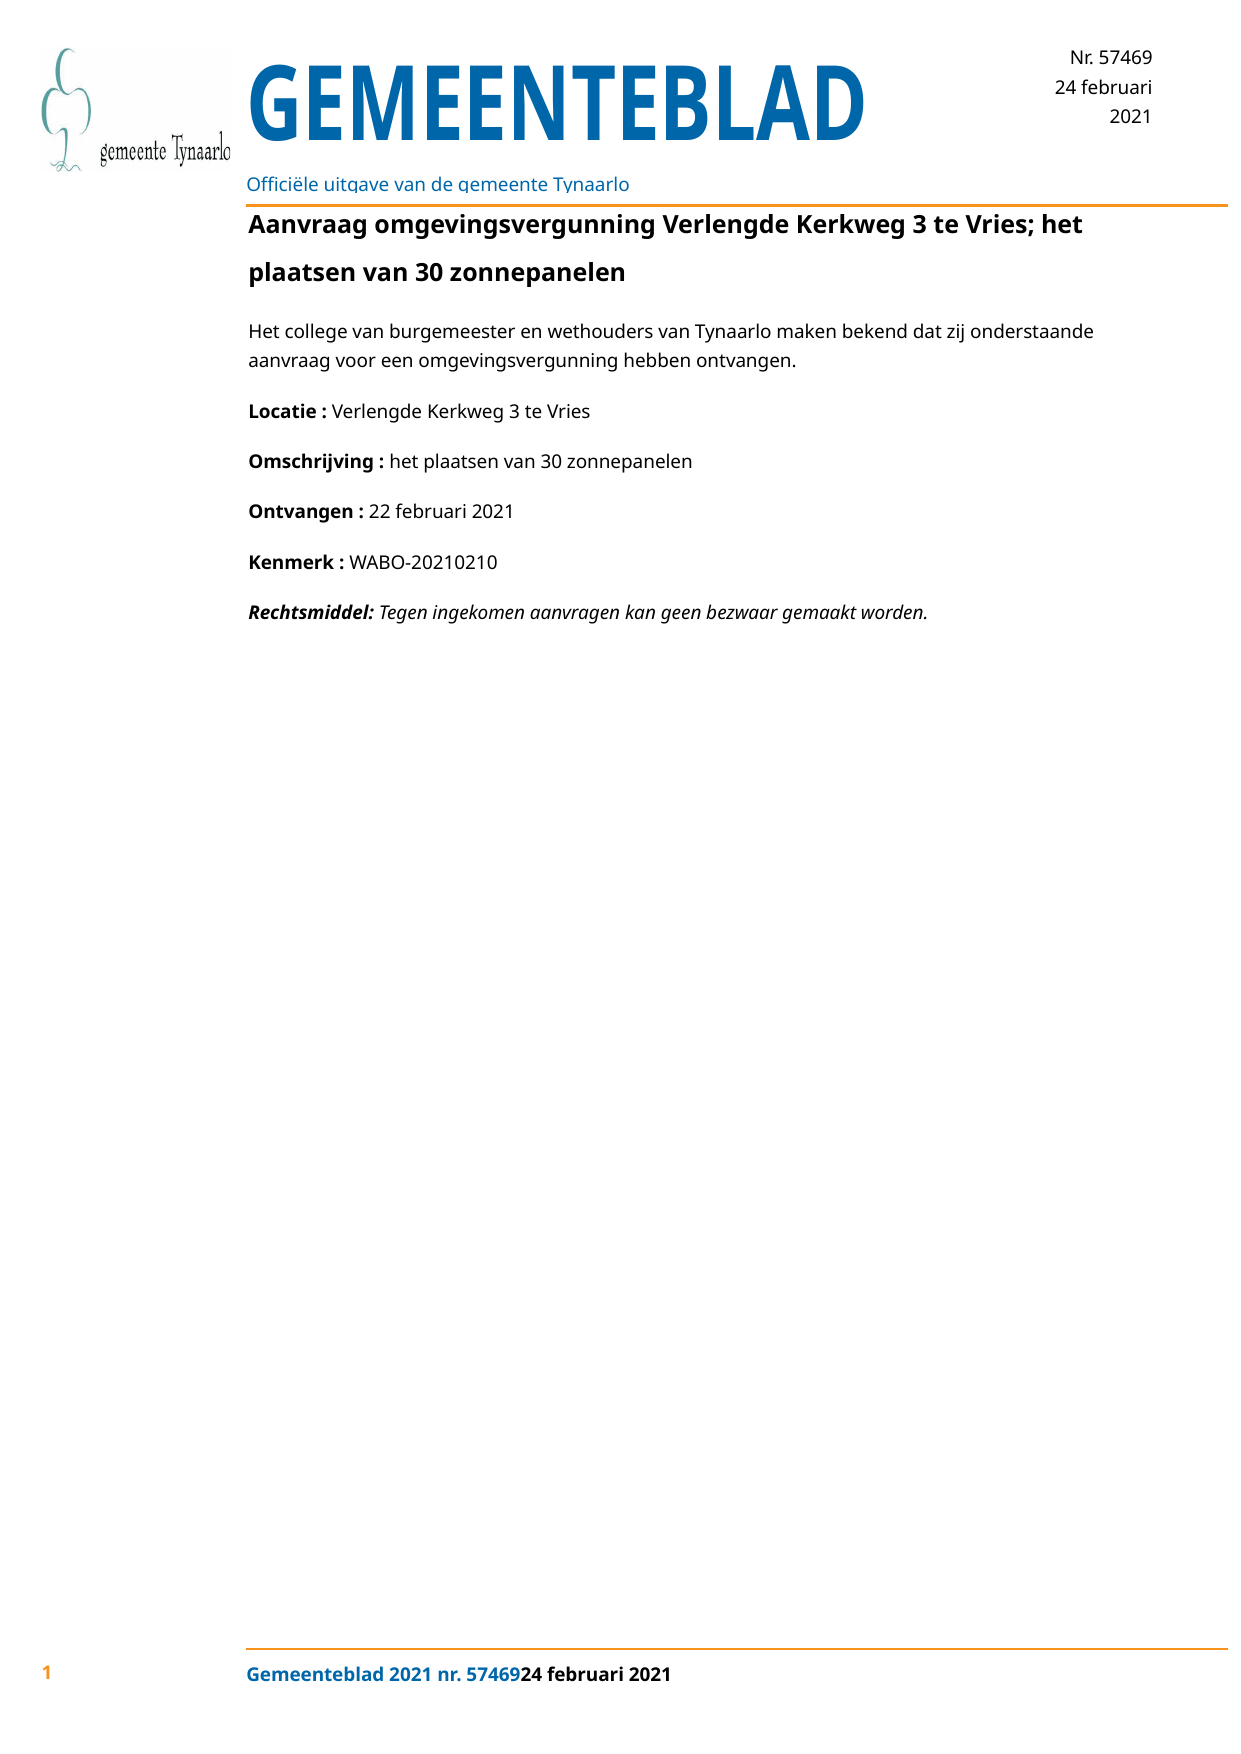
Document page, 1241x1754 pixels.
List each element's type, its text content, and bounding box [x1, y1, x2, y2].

text Rechtsmiddel: Tegen ingekomen aanvragen kan geen bezwaar gemaakt worden. [248, 599, 1152, 625]
text Ontvangen : 22 februari 2021 [248, 499, 1152, 524]
text Het college van burgemeester en wethouders van Tynaarlo maken bekend dat zij onderstaande aanvraag voor een omgevingsvergunning hebben ontvangen. [248, 318, 1152, 373]
text Omschrijving : het plaatsen van 30 zonnepanelen [248, 448, 1152, 474]
text Kenmerk : WABO-20210210 [248, 549, 1152, 575]
text Aanvraag omgevingsvergunning Verlengde Kerkweg 3 te Vries; het plaatsen van 30 zonnepanelen [248, 207, 1152, 288]
picture [41, 47, 231, 172]
text Locatie : Verlengde Kerkweg 3 te Vries [248, 398, 1152, 424]
